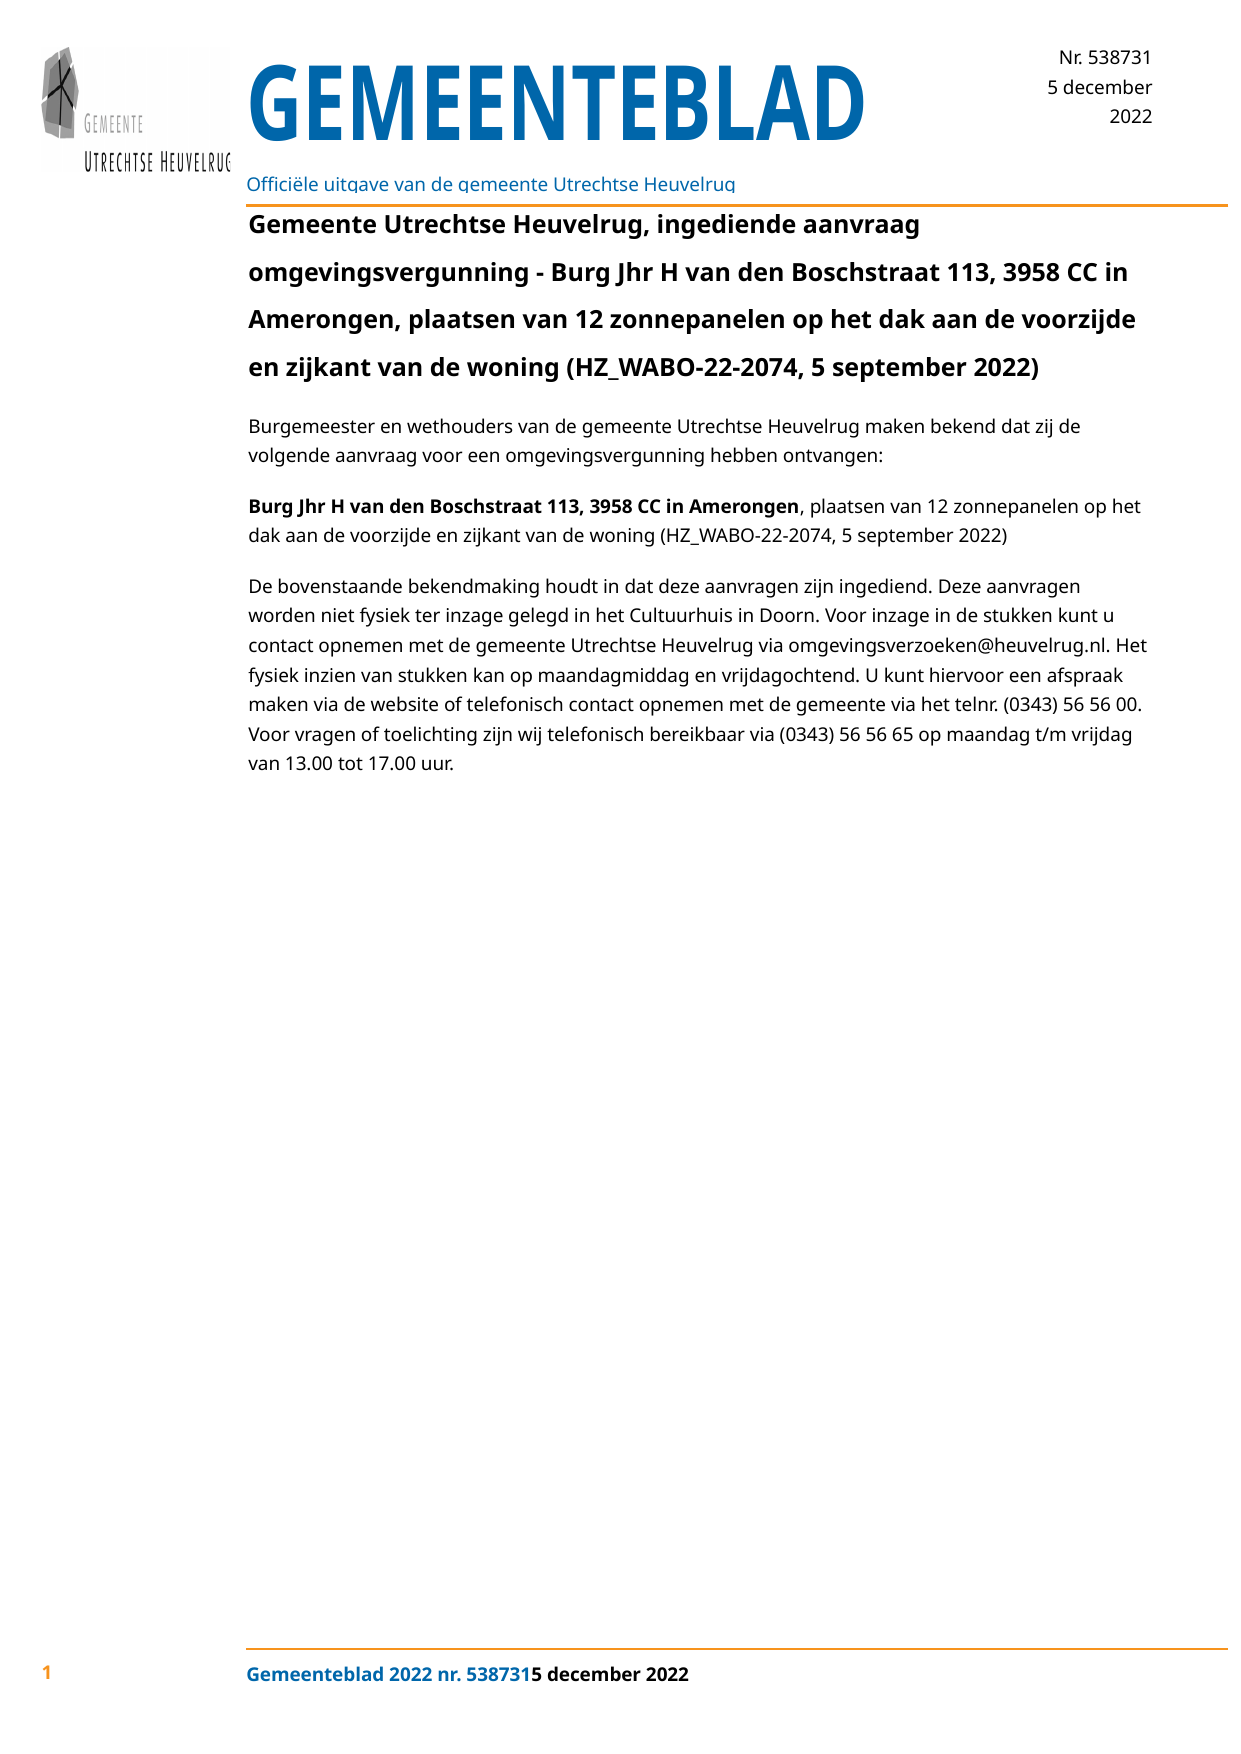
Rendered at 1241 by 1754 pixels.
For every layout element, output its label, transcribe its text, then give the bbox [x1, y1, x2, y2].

text De bovenstaande bekendmaking houdt in dat deze aanvragen zijn ingediend. Deze aanvragen worden niet fysiek ter inzage gelegd in het Cultuurhuis in Doorn. Voor inzage in de stukken kunt u contact opnemen met de gemeente Utrechtse Heuvelrug via omgevingsverzoeken@heuvelrug.nl. Het fysiek inzien van stukken kan op maandagmiddag en vrijdagochtend. U kunt hiervoor een afspraak maken via de website of telefonisch contact opnemen met de gemeente via het telnr. (0343) 56 56 00. Voor vragen of toelichting zijn wij telefonisch bereikbaar via (0343) 56 56 65 op maandag t/m vrijdag van 13.00 tot 17.00 uur. [248, 573, 1152, 776]
picture [41, 47, 231, 172]
text Burgemeester en wethouders van de gemeente Utrechtse Heuvelrug maken bekend dat zij de volgende aanvraag voor een omgevingsvergunning hebben ontvangen: [248, 413, 1152, 468]
text Gemeente Utrechtse Heuvelrug, ingediende aanvraag omgevingsvergunning - Burg Jhr H van den Boschstraat 113, 3958 CC in Amerongen, plaatsen van 12 zonnepanelen op het dak aan de voorzijde en zijkant van de woning (HZ_WABO-22-2074, 5 september 2022) [248, 207, 1152, 384]
text Burg Jhr H van den Boschstraat 113, 3958 CC in Amerongen, plaatsen van 12 zonnepanelen op het dak aan de voorzijde en zijkant van de woning (HZ_WABO-22-2074, 5 september 2022) [248, 493, 1152, 548]
